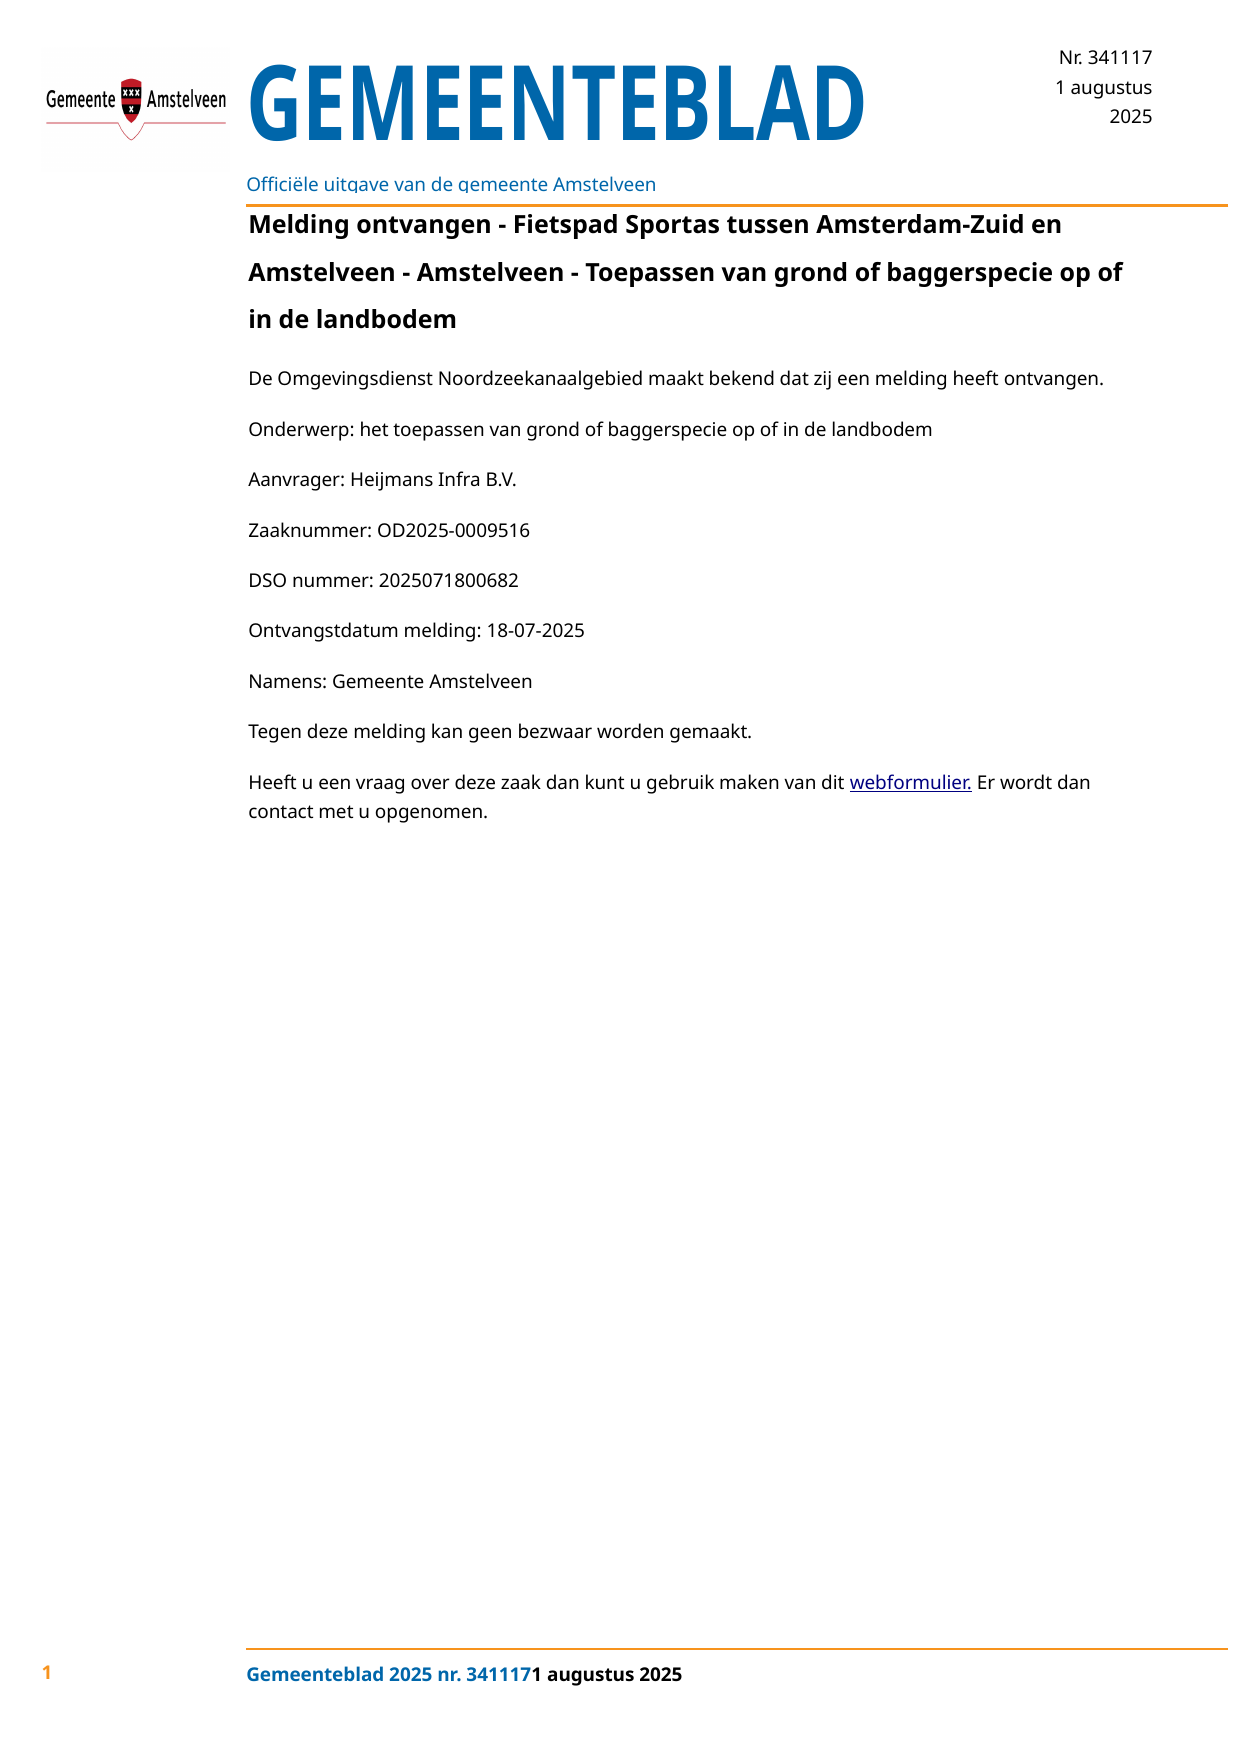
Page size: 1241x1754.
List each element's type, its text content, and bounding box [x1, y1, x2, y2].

picture [41, 47, 231, 172]
text Onderwerp: het toepassen van grond of baggerspecie op of in de landbodem [248, 416, 1152, 442]
text Heeft u een vraag over deze zaak dan kunt u gebruik maken van dit webformulier. Er wordt dan contact met u opgenomen. [248, 769, 1152, 824]
text Tegen deze melding kan geen bezwaar worden gemaakt. [248, 718, 1152, 744]
text DSO nummer: 2025071800682 [248, 567, 1152, 593]
text De Omgevingsdienst Noordzeekanaalgebied maakt bekend dat zij een melding heeft ontvangen. [248, 366, 1152, 391]
text Ontvangstdatum melding: 18-07-2025 [248, 618, 1152, 643]
text Zaaknummer: OD2025-0009516 [248, 517, 1152, 542]
text Melding ontvangen - Fietspad Sportas tussen Amsterdam-Zuid en Amstelveen - Amstelveen - Toepassen van grond of baggerspecie op of in de landbodem [248, 207, 1152, 336]
text Namens: Gemeente Amstelveen [248, 668, 1152, 694]
text Aanvrager: Heijmans Infra B.V. [248, 466, 1152, 492]
